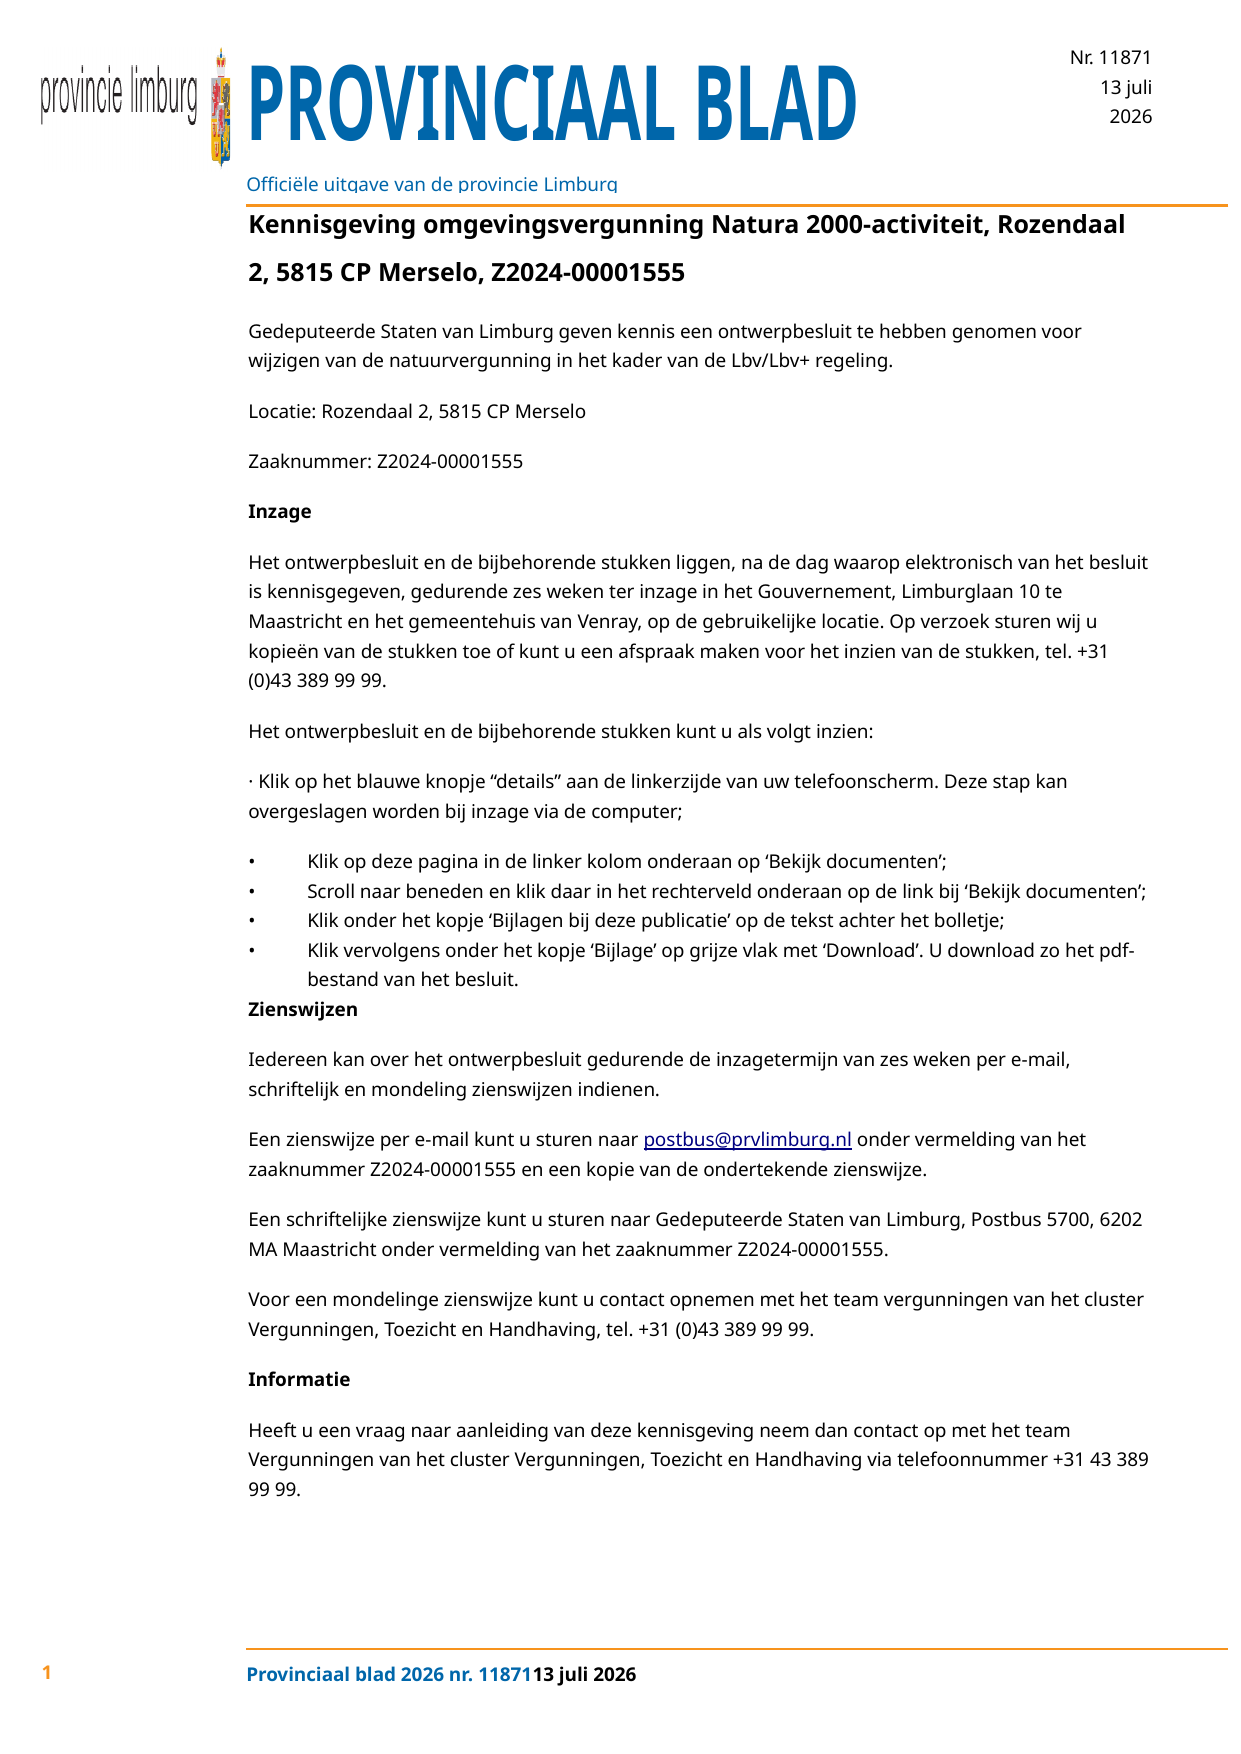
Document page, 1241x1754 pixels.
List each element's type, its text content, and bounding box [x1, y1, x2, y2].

list Klik op deze pagina in de linker kolom onderaan op ‘Bekijk documenten’; [248, 848, 1152, 874]
list Scroll naar beneden en klik daar in het rechterveld onderaan op de link bij ‘Bekijk documenten’; [248, 878, 1152, 904]
text Het ontwerpbesluit en de bijbehorende stukken liggen, na de dag waarop elektronisch van het besluit is kennisgegeven, gedurende zes weken ter inzage in het Gouvernement, Limburglaan 10 te Maastricht en het gemeentehuis van Venray, op de gebruikelijke locatie. Op verzoek sturen wij u kopieën van de stukken toe of kunt u een afspraak maken voor het inzien van de stukken, tel. +31 (0)43 389 99 99. [248, 549, 1152, 693]
text Inzage [248, 499, 1152, 524]
text Informatie [248, 1367, 1152, 1392]
text Een schriftelijke zienswijze kunt u sturen naar Gedeputeerde Staten van Limburg, Postbus 5700, 6202 MA Maastricht onder vermelding van het zaaknummer Z2024-00001555. [248, 1207, 1152, 1262]
text Locatie: Rozendaal 2, 5815 CP Merselo [248, 398, 1152, 424]
text · Klik op het blauwe knopje “details” aan de linkerzijde van uw telefoonscherm. Deze stap kan overgeslagen worden bij inzage via de computer; [248, 768, 1152, 824]
text Heeft u een vraag naar aanleiding van deze kennisgeving neem dan contact op met het team Vergunningen van het cluster Vergunningen, Toezicht en Handhaving via telefoonnummer +31 43 389 99 99. [248, 1417, 1152, 1502]
text Een zienswijze per e-mail kunt u sturen naar postbus@prvlimburg.nl onder vermelding van het zaaknummer Z2024-00001555 en een kopie van de ondertekende zienswijze. [248, 1127, 1152, 1182]
text Gedeputeerde Staten van Limburg geven kennis een ontwerpbesluit te hebben genomen voor wijzigen van de natuurvergunning in het kader van de Lbv/Lbv+ regeling. [248, 318, 1152, 373]
picture [41, 47, 231, 172]
text Voor een mondelinge zienswijze kunt u contact opnemen met het team vergunningen van het cluster Vergunningen, Toezicht en Handhaving, tel. +31 (0)43 389 99 99. [248, 1287, 1152, 1342]
text Kennisgeving omgevingsvergunning Natura 2000-activiteit, Rozendaal 2, 5815 CP Merselo, Z2024-00001555 [248, 207, 1152, 288]
text Zaaknummer: Z2024-00001555 [248, 448, 1152, 474]
list Klik onder het kopje ‘Bijlagen bij deze publicatie’ op de tekst achter het bolletje; [248, 907, 1152, 933]
list Klik vervolgens onder het kopje ‘Bijlage’ op grijze vlak met ‘Download’. U download zo het pdf-bestand van het besluit. [248, 937, 1152, 992]
text Het ontwerpbesluit en de bijbehorende stukken kunt u als volgt inzien: [248, 718, 1152, 744]
text Iedereen kan over het ontwerpbesluit gedurende de inzagetermijn van zes weken per e-mail, schriftelijk en mondeling zienswijzen indienen. [248, 1047, 1152, 1102]
text Zienswijzen [248, 996, 1152, 1022]
